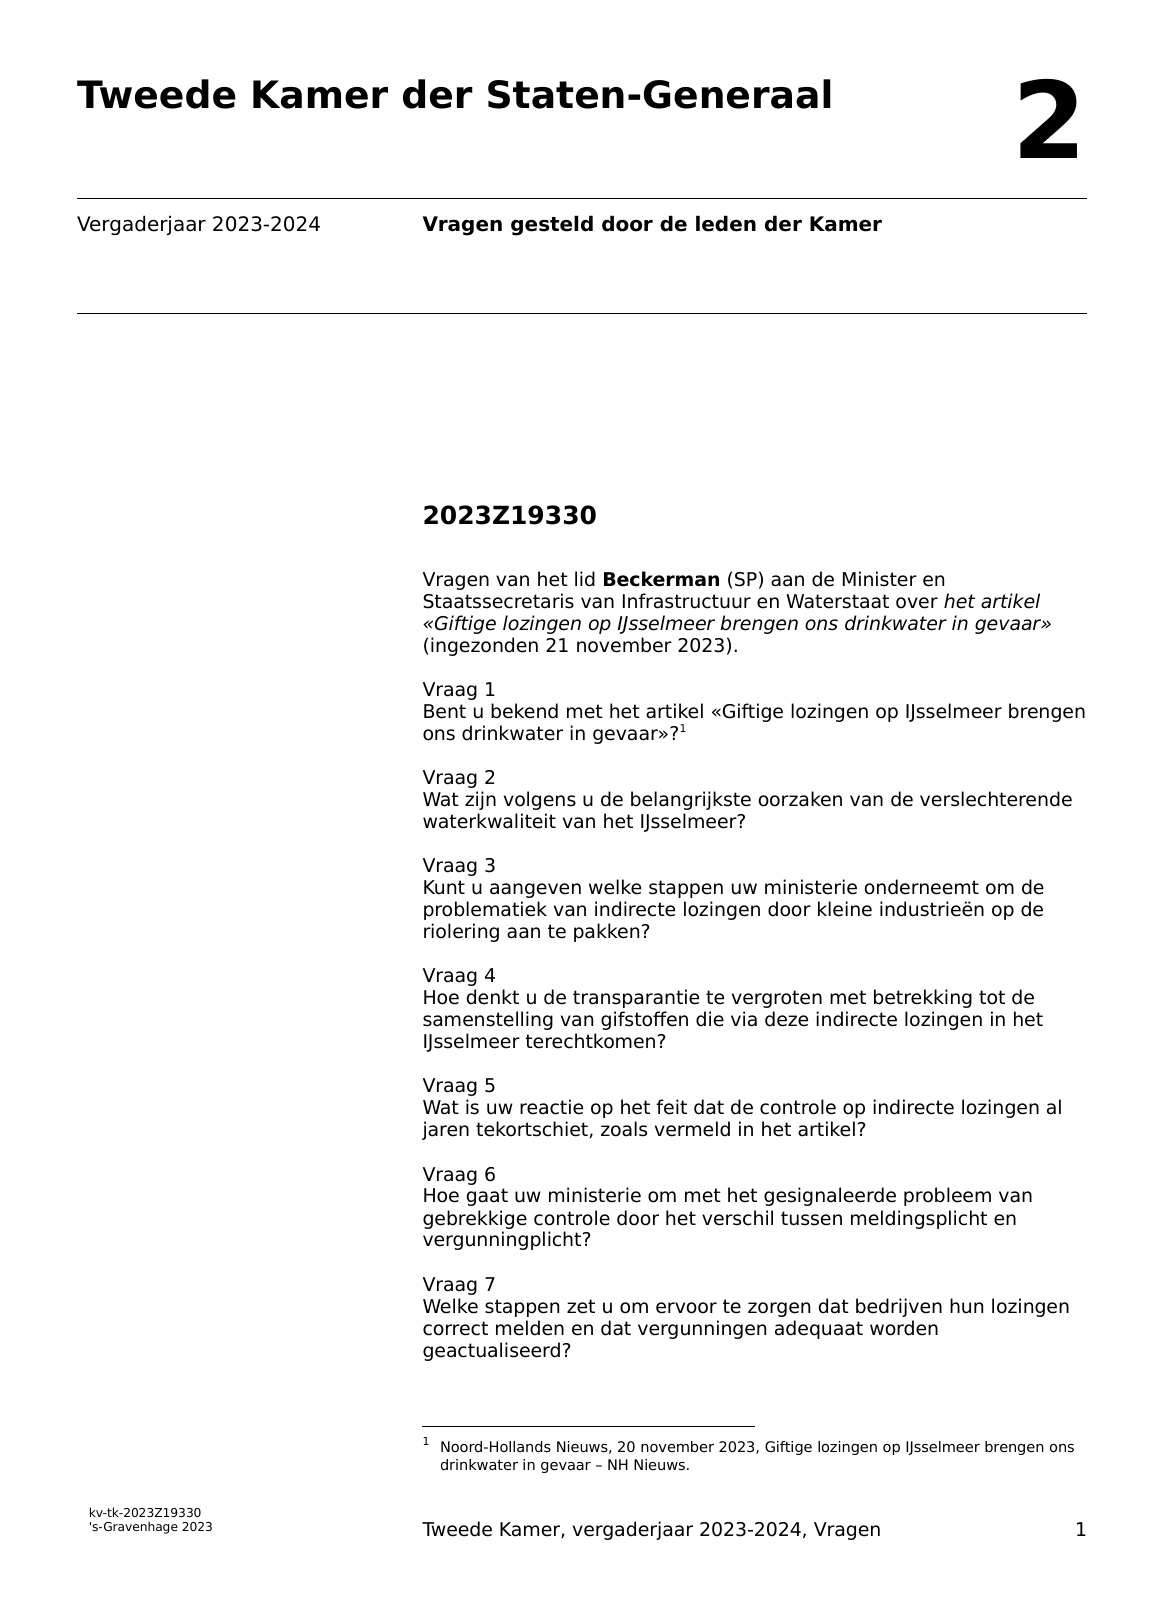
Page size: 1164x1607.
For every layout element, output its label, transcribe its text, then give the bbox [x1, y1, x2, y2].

text Bent u bekend met het artikel «Giftige lozingen op IJsselmeer brengen ons drinkwater in gevaar»? [422, 701, 1087, 745]
table_cell Vragen gesteld door de leden der Kamer [422, 199, 1087, 313]
text Hoe gaat uw ministerie om met het gesignaleerde probleem van gebrekkige controle door het verschil tussen meldingsplicht en vergunningplicht? [422, 1185, 1087, 1251]
text Vraag 5 [422, 1075, 1087, 1097]
text Vraag 6 [422, 1163, 1087, 1185]
text Wat zijn volgens u de belangrijkste oorzaken van de verslechterende waterkwaliteit van het IJsselmeer? [422, 789, 1087, 833]
text Noord-Hollands Nieuws, 20 november 2023, Giftige lozingen op IJsselmeer brengen ons drinkwater in gevaar – NH Nieuws. [422, 1435, 1087, 1474]
text Vraag 3 [422, 855, 1087, 877]
text Vragen van het lid Beckerman (SP) aan de Minister en Staatssecretaris van Infrastructuur en Waterstaat over het artikel «Giftige lozingen op IJsselmeer brengen ons drinkwater in gevaar» (ingezonden 21 november 2023). [422, 569, 1087, 657]
text kv-tk-2023Z19330 [88, 1506, 323, 1520]
text Vraag 4 [422, 965, 1087, 987]
table_cell Vergaderjaar 2023-2024 [77, 199, 422, 313]
text Vraag 1 [422, 679, 1087, 701]
text Vraag 7 [422, 1273, 1087, 1296]
text 2023Z19330 [422, 501, 1087, 531]
text 's-Gravenhage 2023 [88, 1520, 323, 1534]
table_header Tweede Kamer der Staten-Generaal [77, 59, 886, 198]
text Welke stappen zet u om ervoor te zorgen dat bedrijven hun lozingen correct melden en dat vergunningen adequaat worden geactualiseerd? [422, 1296, 1087, 1361]
table_header 2 [886, 59, 1087, 198]
text Vraag 2 [422, 767, 1087, 789]
text Wat is uw reactie op het feit dat de controle op indirecte lozingen al jaren tekortschiet, zoals vermeld in het artikel? [422, 1097, 1087, 1141]
text Hoe denkt u de transparantie te vergroten met betrekking tot de samenstelling van gifstoffen die via deze indirecte lozingen in het IJsselmeer terechtkomen? [422, 987, 1087, 1053]
text Kunt u aangeven welke stappen uw ministerie onderneemt om de problematiek van indirecte lozingen door kleine industrieën op de riolering aan te pakken? [422, 877, 1087, 943]
